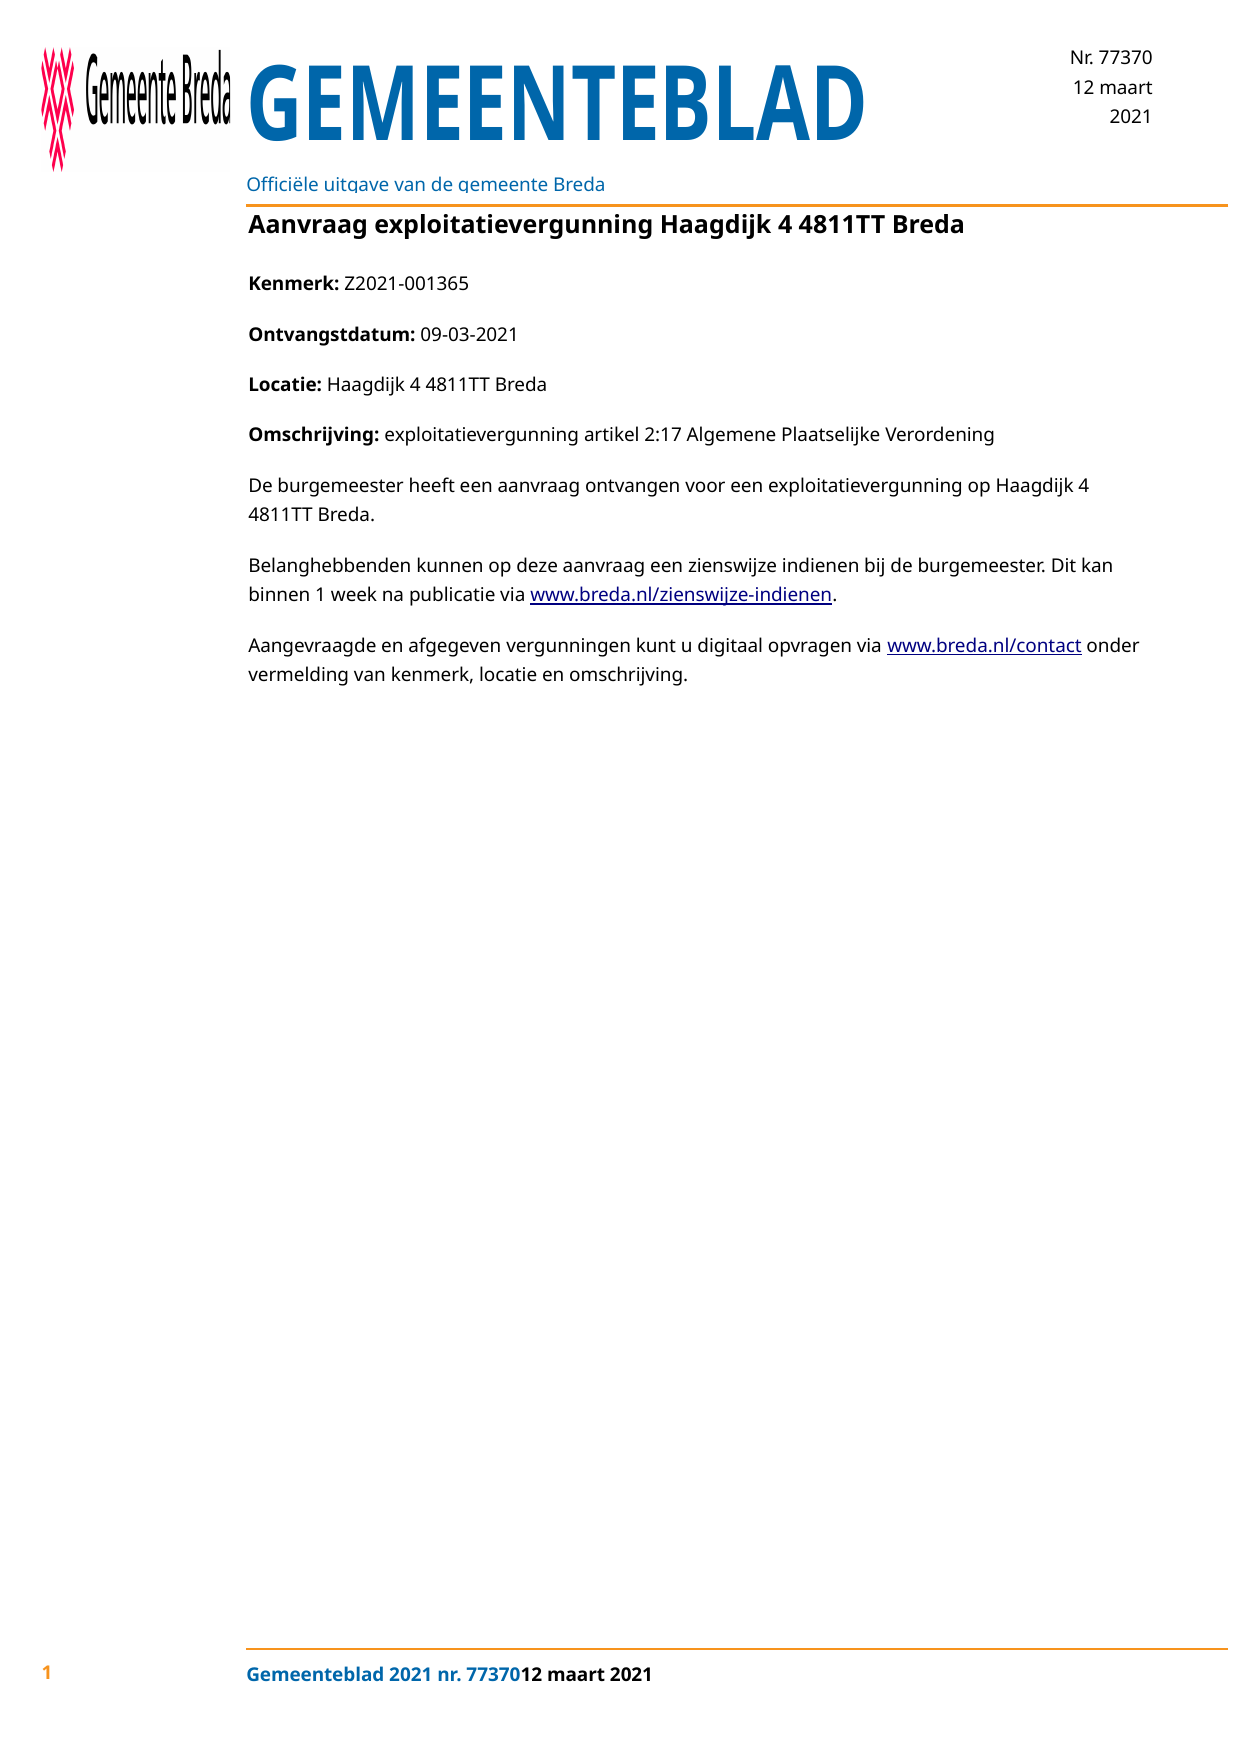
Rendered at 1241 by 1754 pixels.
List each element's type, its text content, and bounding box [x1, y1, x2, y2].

text Aangevraagde en afgegeven vergunningen kunt u digitaal opvragen via www.breda.nl/contact onder vermelding van kenmerk, locatie en omschrijving. [248, 632, 1152, 687]
text Locatie: Haagdijk 4 4811TT Breda [248, 371, 1152, 397]
text Ontvangstdatum: 09-03-2021 [248, 321, 1152, 346]
text Belanghebbenden kunnen op deze aanvraag een zienswijze indienen bij de burgemeester. Dit kan binnen 1 week na publicatie via www.breda.nl/zienswijze-indienen. [248, 552, 1152, 607]
picture [41, 47, 231, 172]
text De burgemeester heeft een aanvraag ontvangen voor een exploitatievergunning op Haagdijk 4 4811TT Breda. [248, 472, 1152, 527]
text Aanvraag exploitatievergunning Haagdijk 4 4811TT Breda [248, 207, 1152, 241]
text Omschrijving: exploitatievergunning artikel 2:17 Algemene Plaatselijke Verordening [248, 422, 1152, 447]
text Kenmerk: Z2021-001365 [248, 270, 1152, 296]
